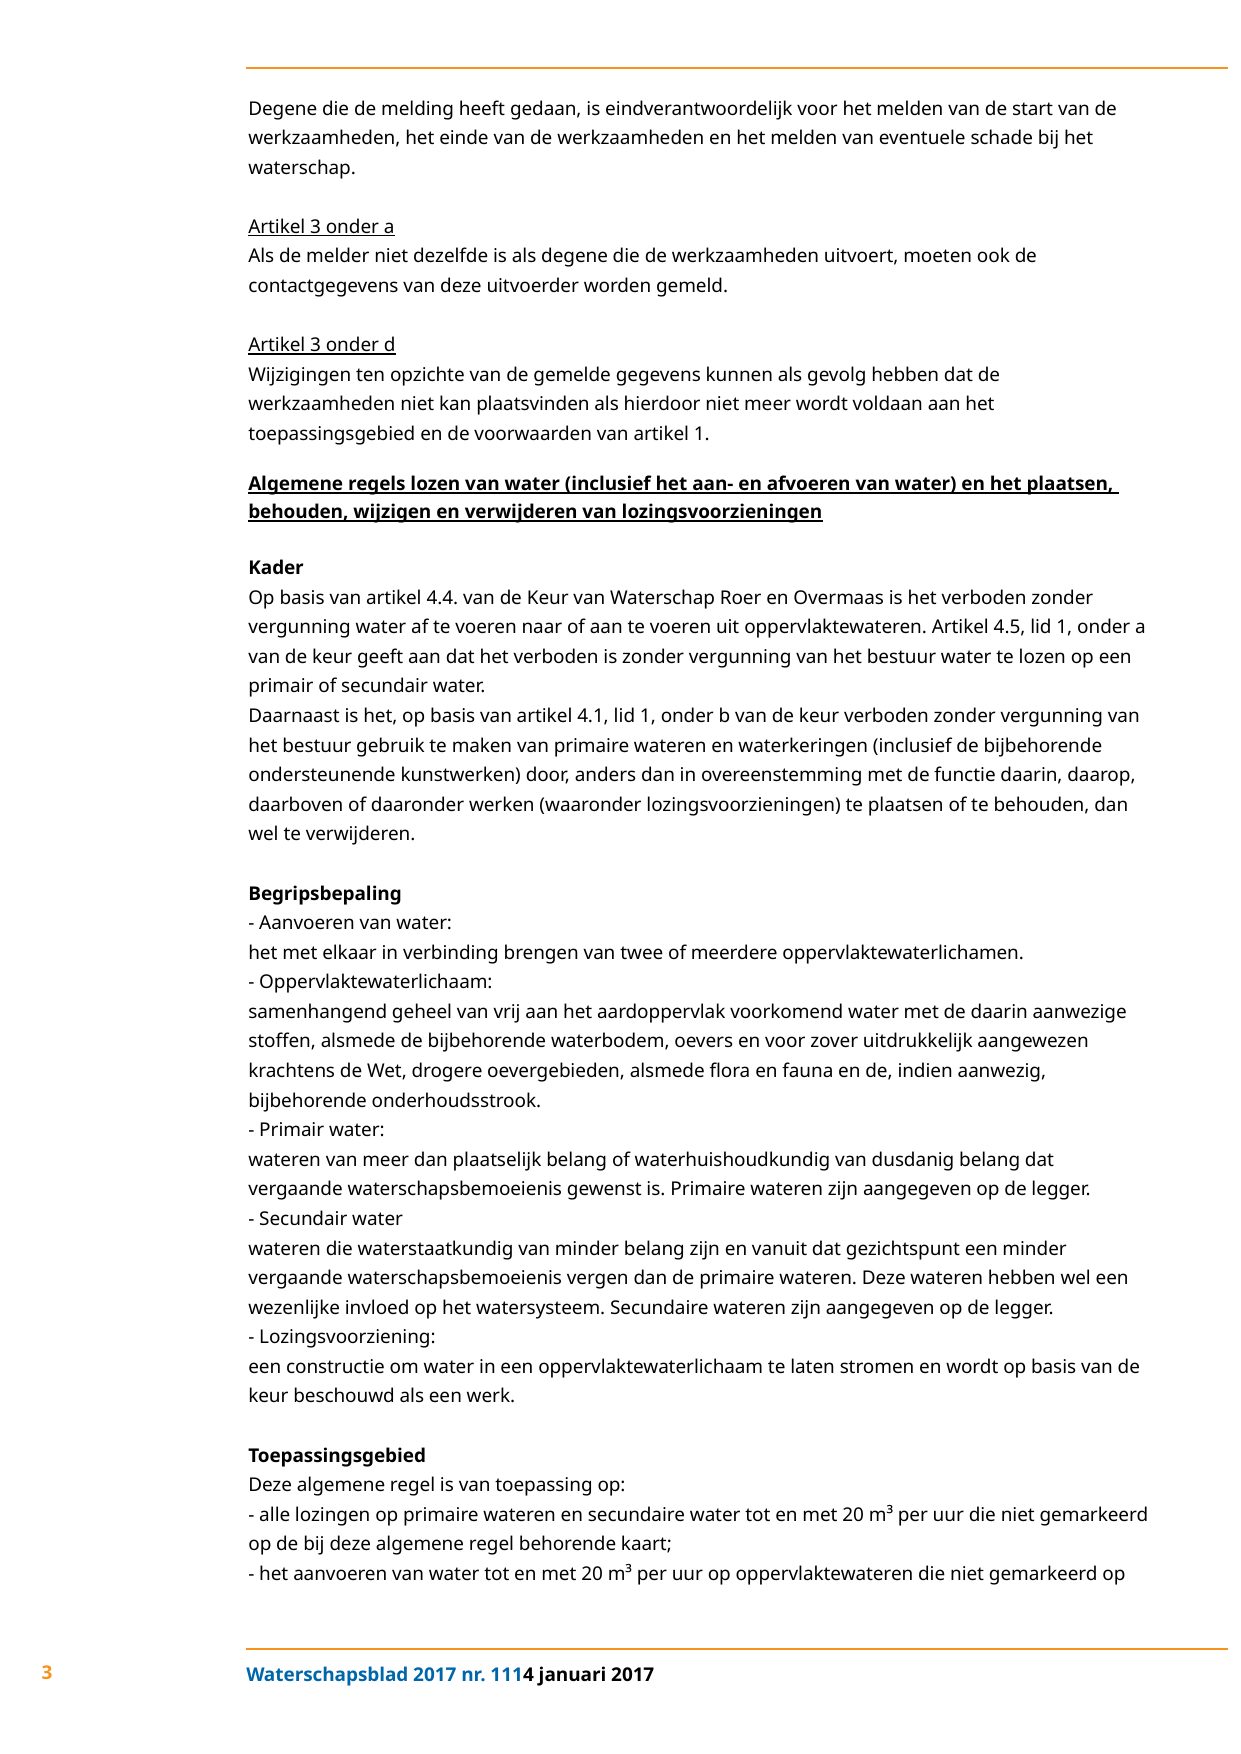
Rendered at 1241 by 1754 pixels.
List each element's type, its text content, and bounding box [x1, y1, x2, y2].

text Artikel 3 onder a [248, 213, 1152, 239]
text samenhangend geheel van vrij aan het aardoppervlak voorkomend water met de daarin aanwezige stoffen, alsmede de bijbehorende waterbodem, oevers en voor zover uitdrukkelijk aangewezen krachtens de Wet, drogere oevergebieden, alsmede flora en fauna en de, indien aanwezig, bijbehorende onderhoudsstrook. [248, 998, 1152, 1113]
text wateren die waterstaatkundig van minder belang zijn en vanuit dat gezichtspunt een minder vergaande waterschapsbemoeienis vergen dan de primaire wateren. Deze wateren hebben wel een wezenlijke invloed op het watersysteem. Secundaire wateren zijn aangegeven op de legger. [248, 1235, 1152, 1320]
text Als de melder niet dezelfde is als degene die de werkzaamheden uitvoert, moeten ook de contactgegevens van deze uitvoerder worden gemeld. [248, 243, 1152, 298]
text Deze algemene regel is van toepassing op: [248, 1471, 1152, 1497]
picture [41, 47, 231, 172]
text Wijzigingen ten opzichte van de gemelde gegevens kunnen als gevolg hebben dat de werkzaamheden niet kan plaatsvinden als hierdoor niet meer wordt voldaan aan het toepassingsgebied en de voorwaarden van artikel 1. [248, 361, 1152, 446]
text Algemene regels lozen van water (inclusief het aan- en afvoeren van water) en het plaatsen, behouden, wijzigen en verwijderen van lozingsvoorzieningen [248, 471, 1152, 525]
text wateren van meer dan plaatselijk belang of waterhuishoudkundig van dusdanig belang dat vergaande waterschapsbemoeienis gewenst is. Primaire wateren zijn aangegeven op de legger. [248, 1146, 1152, 1201]
text Daarnaast is het, op basis van artikel 4.1, lid 1, onder b van de keur verboden zonder vergunning van het bestuur gebruik te maken van primaire wateren en waterkeringen (inclusief de bijbehorende ondersteunende kunstwerken) door, anders dan in overeenstemming met de functie daarin, daarop, daarboven of daaronder werken (waaronder lozingsvoorzieningen) te plaatsen of te behouden, dan wel te verwijderen. [248, 702, 1152, 846]
text het met elkaar in verbinding brengen van twee of meerdere oppervlaktewaterlichamen. [248, 939, 1152, 965]
text Toepassingsgebied [248, 1442, 1152, 1468]
text - Secundair water [248, 1205, 1152, 1231]
text - Lozingsvoorziening: [248, 1323, 1152, 1349]
text - Aanvoeren van water: [248, 909, 1152, 935]
text - het aanvoeren van water tot en met 20 m³ per uur op oppervlaktewateren die niet gemarkeerd op [248, 1560, 1152, 1586]
text Degene die de melding heeft gedaan, is eindverantwoordelijk voor het melden van de start van de werkzaamheden, het einde van de werkzaamheden en het melden van eventuele schade bij het waterschap. [248, 95, 1152, 180]
text Artikel 3 onder d [248, 331, 1152, 357]
text Begripsbepaling [248, 880, 1152, 906]
text - alle lozingen op primaire wateren en secundaire water tot en met 20 m³ per uur die niet gemarkeerd op de bij deze algemene regel behorende kaart; [248, 1501, 1152, 1556]
text - Primair water: [248, 1116, 1152, 1142]
text een constructie om water in een oppervlaktewaterlichaam te laten stromen en wordt op basis van de keur beschouwd als een werk. [248, 1353, 1152, 1408]
text Op basis van artikel 4.4. van de Keur van Waterschap Roer en Overmaas is het verboden zonder vergunning water af te voeren naar of aan te voeren uit oppervlaktewateren. Artikel 4.5, lid 1, onder a van de keur geeft aan dat het verboden is zonder vergunning van het bestuur water te lozen op een primair of secundair water. [248, 584, 1152, 698]
text - Oppervlaktewaterlichaam: [248, 968, 1152, 994]
text Kader [248, 554, 1152, 580]
